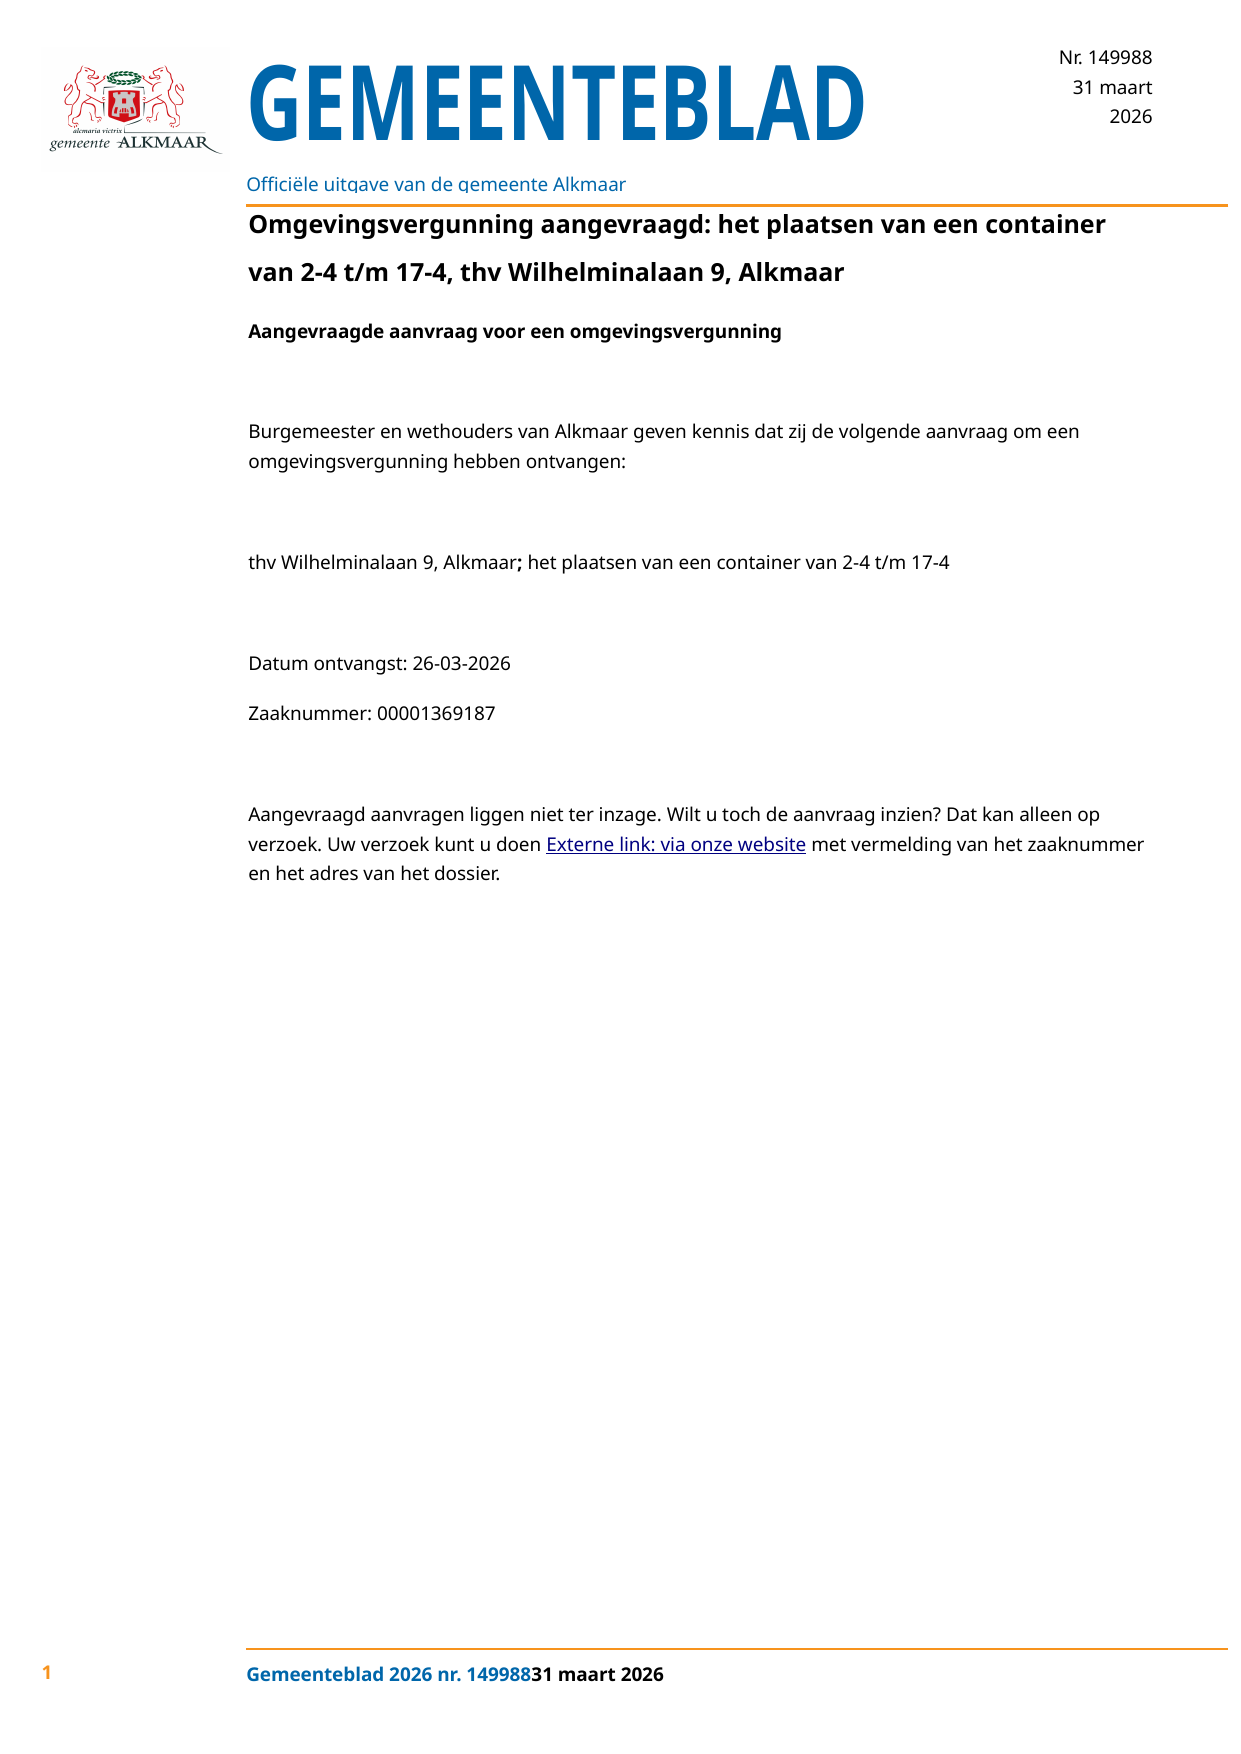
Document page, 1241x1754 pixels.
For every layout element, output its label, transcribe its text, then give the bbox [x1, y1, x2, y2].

text Aangevraagde aanvraag voor een omgevingsvergunning [248, 318, 1152, 344]
text Datum ontvangst: 26-03-2026 [248, 650, 1152, 676]
text Omgevingsvergunning aangevraagd: het plaatsen van een container van 2-4 t/m 17-4, thv Wilhelminalaan 9, Alkmaar [248, 207, 1152, 288]
text Zaaknummer: 00001369187 [248, 700, 1152, 726]
text Burgemeester en wethouders van Alkmaar geven kennis dat zij de volgende aanvraag om een omgevingsvergunning hebben ontvangen: [248, 419, 1152, 474]
text Aangevraagd aanvragen liggen niet ter inzage. Wilt u toch de aanvraag inzien? Dat kan alleen op verzoek. Uw verzoek kunt u doen Externe link: via onze website met vermelding van het zaaknummer en het adres van het dossier. [248, 801, 1152, 886]
picture [41, 47, 231, 172]
text thv Wilhelminalaan 9, Alkmaar; het plaatsen van een container van 2-4 t/m 17-4 [248, 549, 1152, 575]
